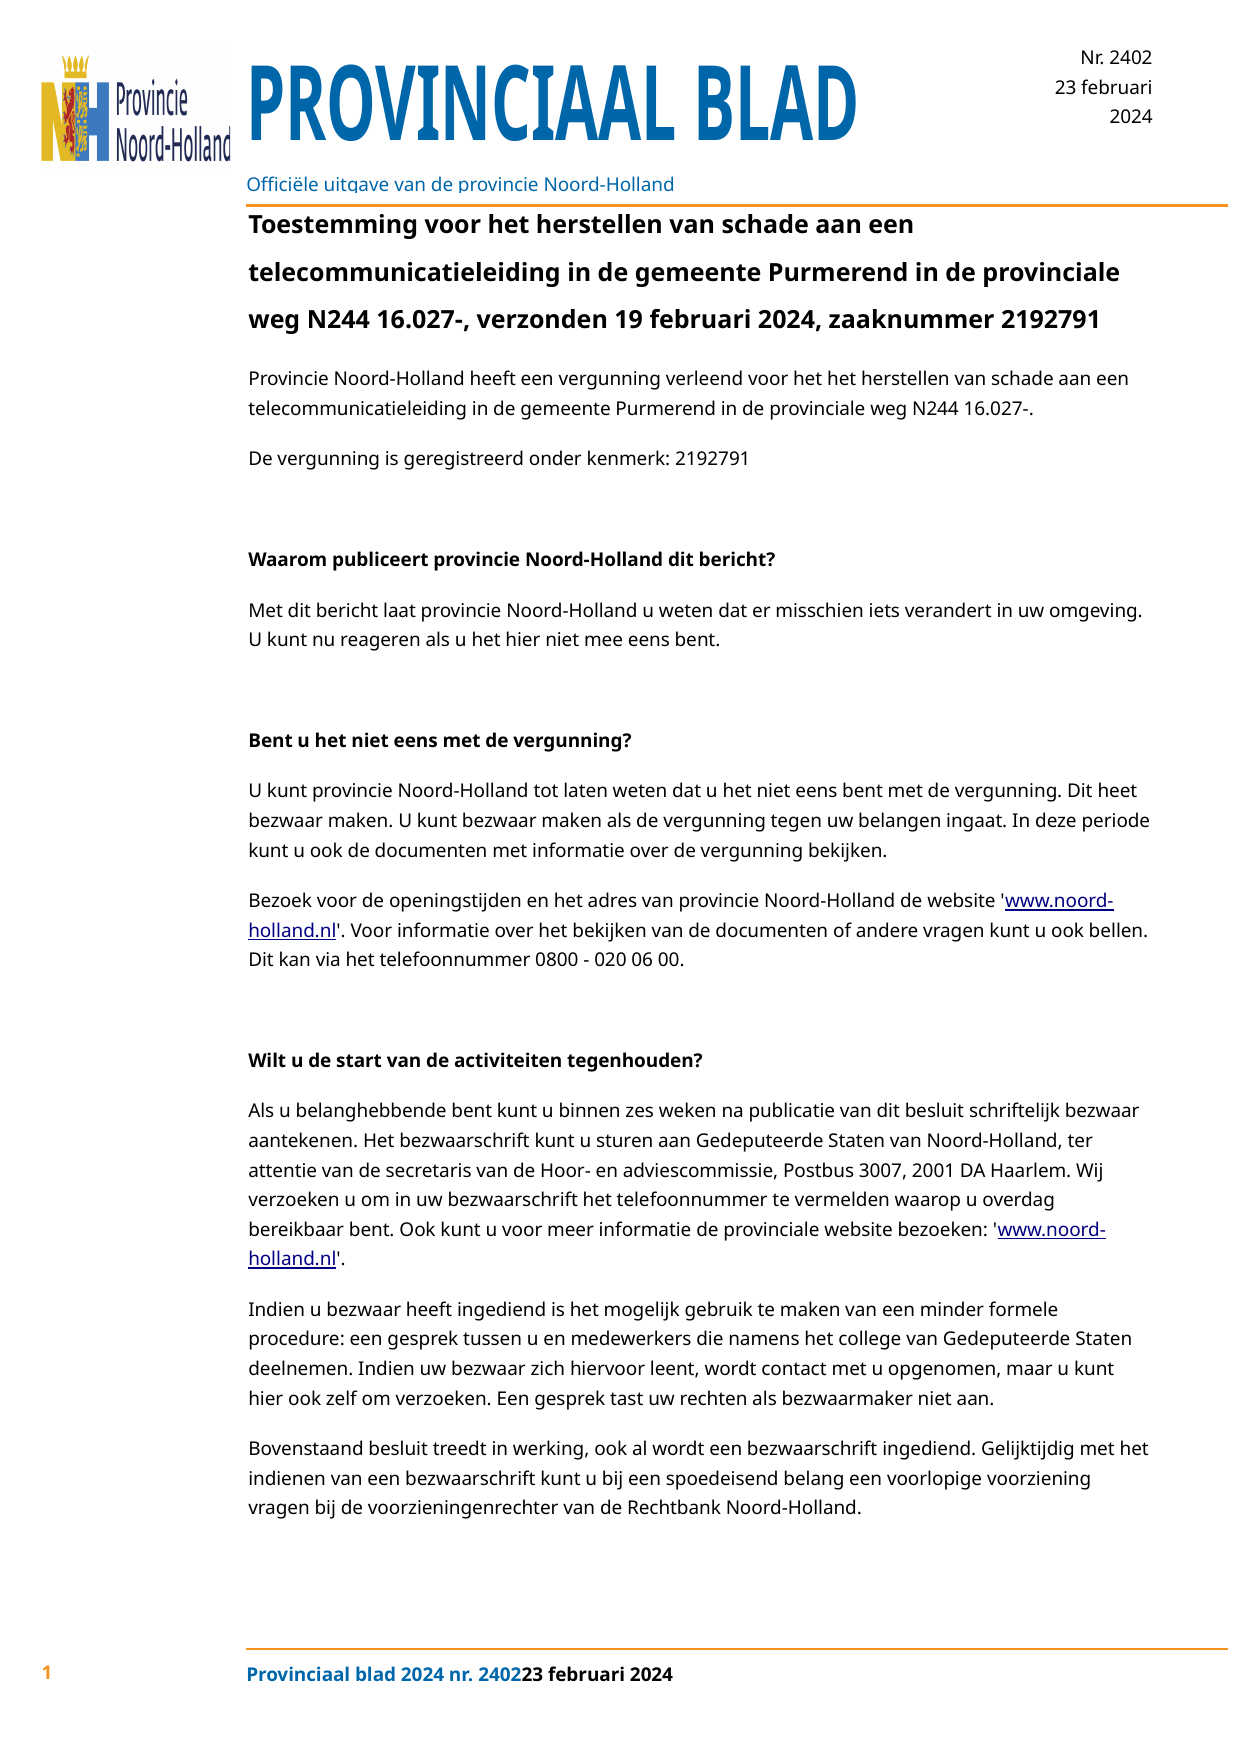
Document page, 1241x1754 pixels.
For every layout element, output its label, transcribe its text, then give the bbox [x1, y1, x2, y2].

text Provincie Noord-Holland heeft een vergunning verleend voor het het herstellen van schade aan een telecommunicatieleiding in de gemeente Purmerend in de provinciale weg N244 16.027-. [248, 366, 1152, 421]
text Met dit bericht laat provincie Noord-Holland u weten dat er misschien iets verandert in uw omgeving. U kunt nu reageren als u het hier niet mee eens bent. [248, 597, 1152, 652]
text U kunt provincie Noord-Holland tot laten weten dat u het niet eens bent met de vergunning. Dit heet bezwaar maken. U kunt bezwaar maken als de vergunning tegen uw belangen ingaat. In deze periode kunt u ook de documenten met informatie over de vergunning bekijken. [248, 778, 1152, 862]
text Bezoek voor de openingstijden en het adres van provincie Noord-Holland de website 'www.noord-holland.nl'. Voor informatie over het bekijken van de documenten of andere vragen kunt u ook bellen. Dit kan via het telefoonnummer 0800 - 020 06 00. [248, 887, 1152, 972]
text Bent u het niet eens met de vergunning? [248, 727, 1152, 753]
picture [41, 47, 231, 172]
text Waarom publiceert provincie Noord-Holland dit bericht? [248, 546, 1152, 572]
text Toestemming voor het herstellen van schade aan een telecommunicatieleiding in de gemeente Purmerend in de provinciale weg N244 16.027-, verzonden 19 februari 2024, zaaknummer 2192791 [248, 207, 1152, 336]
text Indien u bezwaar heeft ingediend is het mogelijk gebruik te maken van een minder formele procedure: een gesprek tussen u en medewerkers die namens het college van Gedeputeerde Staten deelnemen. Indien uw bezwaar zich hiervoor leent, wordt contact met u opgenomen, maar u kunt hier ook zelf om verzoeken. Een gesprek tast uw rechten als bezwaarmaker niet aan. [248, 1296, 1152, 1410]
text De vergunning is geregistreerd onder kenmerk: 2192791 [248, 446, 1152, 471]
text Wilt u de start van de activiteiten tegenhouden? [248, 1047, 1152, 1073]
text Bovenstaand besluit treedt in werking, ook al wordt een bezwaarschrift ingediend. Gelijktijdig met het indienen van een bezwaarschrift kunt u bij een spoedeisend belang een voorlopige voorziening vragen bij de voorzieningenrechter van de Rechtbank Noord-Holland. [248, 1435, 1152, 1520]
text Als u belanghebbende bent kunt u binnen zes weken na publicatie van dit besluit schriftelijk bezwaar aantekenen. Het bezwaarschrift kunt u sturen aan Gedeputeerde Staten van Noord-Holland, ter attentie van de secretaris van de Hoor- en adviescommissie, Postbus 3007, 2001 DA Haarlem. Wij verzoeken u om in uw bezwaarschrift het telefoonnummer te vermelden waarop u overdag bereikbaar bent. Ook kunt u voor meer informatie de provinciale website bezoeken: 'www.noord-holland.nl'. [248, 1098, 1152, 1271]
